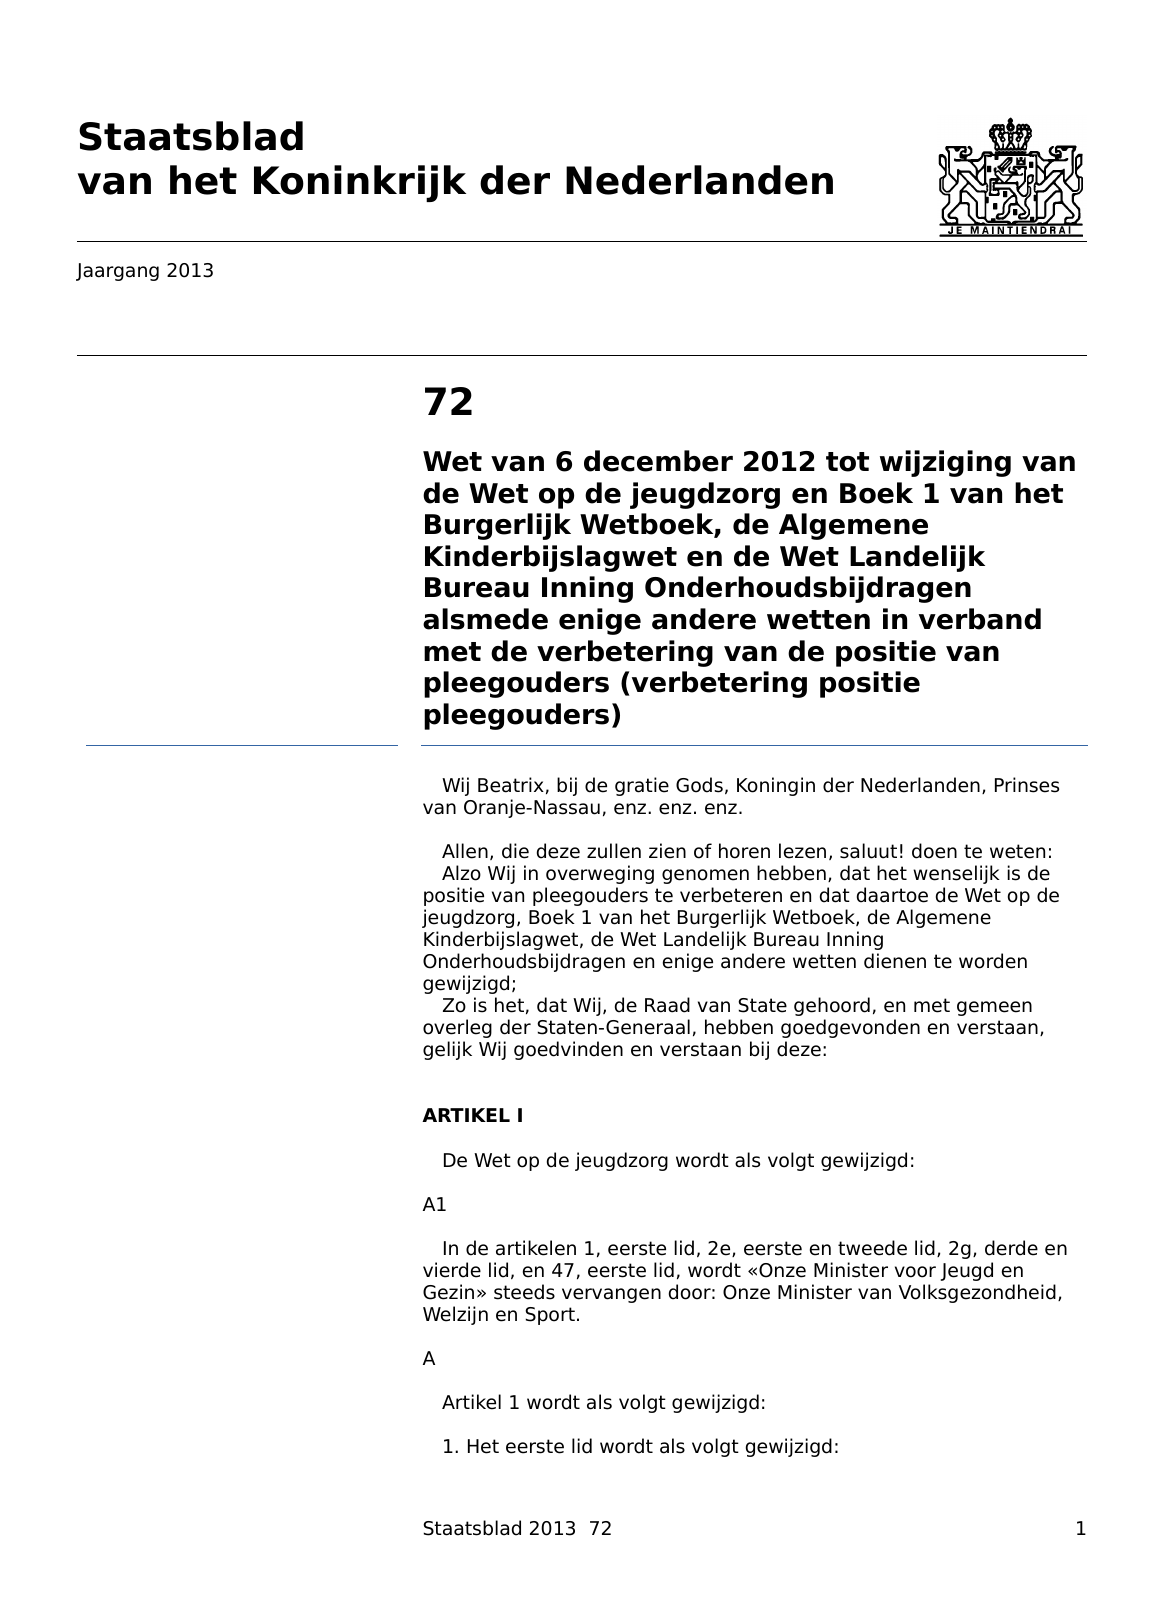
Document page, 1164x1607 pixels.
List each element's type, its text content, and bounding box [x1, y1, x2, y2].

text Zo is het, dat Wij, de Raad van State gehoord, en met gemeen overleg der Staten-Generaal, hebben goedgevonden en verstaan, gelijk Wij goedvinden en verstaan bij deze: [422, 995, 1087, 1061]
text Wet van 6 december 2012 tot wijziging van de Wet op de jeugdzorg en Boek 1 van het Burgerlijk Wetboek, de Algemene Kinderbijslagwet en de Wet Landelijk Bureau Inning Onderhoudsbijdragen alsmede enige andere wetten in verband met de verbetering van de positie van pleegouders (verbetering positie pleegouders) [422, 447, 1087, 731]
text Allen, die deze zullen zien of horen lezen, saluut! doen te weten: [422, 841, 1087, 863]
text De Wet op de jeugdzorg wordt als volgt gewijzigd: [422, 1149, 1087, 1171]
text A [422, 1348, 1087, 1370]
text In de artikelen 1, eerste lid, 2e, eerste en tweede lid, 2g, derde en vierde lid, en 47, eerste lid, wordt «Onze Minister voor Jeugd en Gezin» steeds vervangen door: Onze Minister van Volksgezondheid, Welzijn en Sport. [422, 1238, 1087, 1326]
text Wij Beatrix, bij de gratie Gods, Koningin der Nederlanden, Prinses van Oranje-Nassau, enz. enz. enz. [422, 775, 1087, 819]
picture [936, 115, 1087, 240]
subtitle 72 [422, 381, 1087, 424]
text 1. Het eerste lid wordt als volgt gewijzigd: [422, 1436, 1087, 1458]
subtitle ARTIKEL I [422, 1105, 1087, 1127]
text Alzo Wij in overweging genomen hebben, dat het wenselijk is de positie van pleegouders te verbeteren en dat daartoe de Wet op de jeugdzorg, Boek 1 van het Burgerlijk Wetboek, de Algemene Kinderbijslagwet, de Wet Landelijk Bureau Inning Onderhoudsbijdragen en enige andere wetten dienen te worden gewijzigd; [422, 863, 1087, 995]
table_header [886, 100, 1087, 241]
text A1 [422, 1194, 1087, 1216]
table_header Staatsblad van het Koninkrijk der Nederlanden [77, 100, 886, 241]
table_cell Jaargang 2013 [77, 242, 1087, 355]
text Artikel 1 wordt als volgt gewijzigd: [422, 1392, 1087, 1414]
